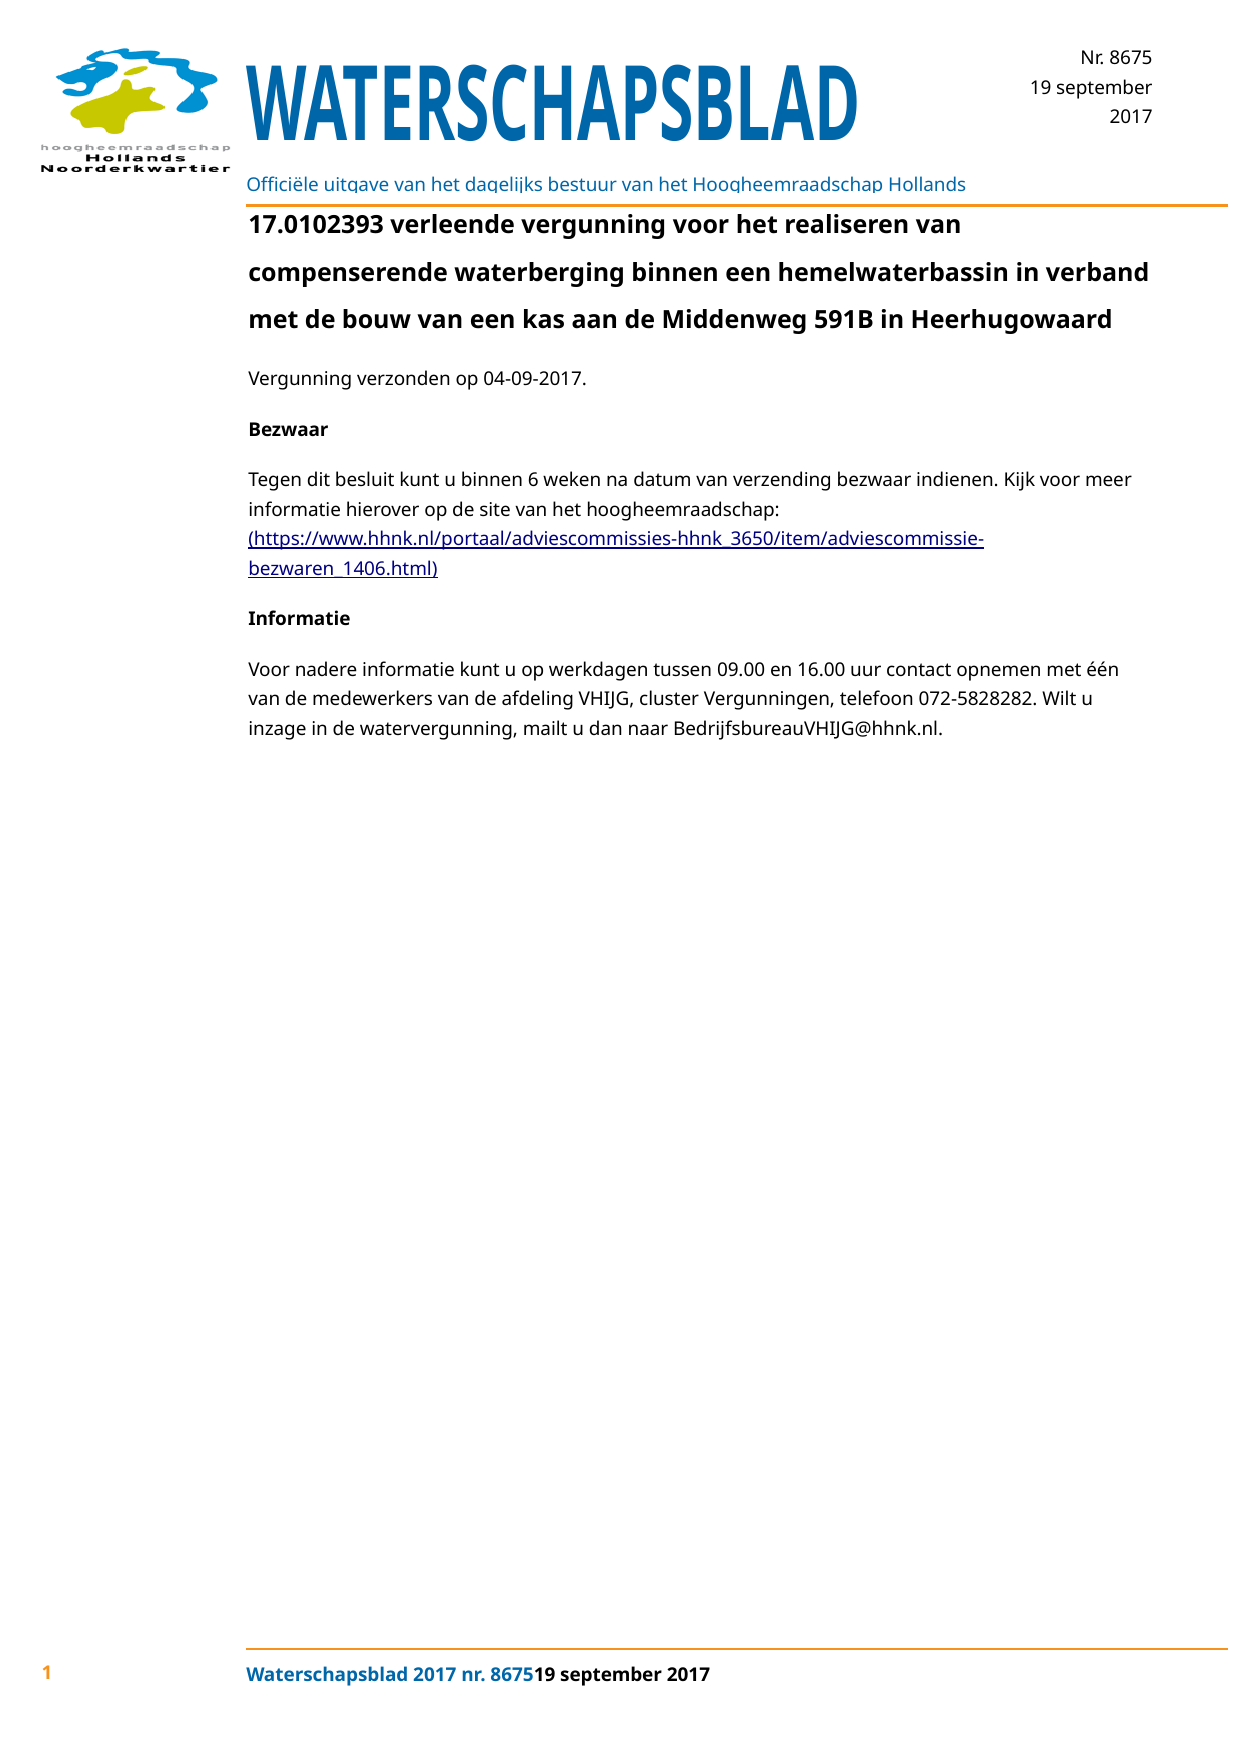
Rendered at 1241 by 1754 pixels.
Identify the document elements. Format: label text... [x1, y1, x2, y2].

text 17.0102393 verleende vergunning voor het realiseren van compenserende waterberging binnen een hemelwaterbassin in verband met de bouw van een kas aan de Middenweg 591B in Heerhugowaard [248, 207, 1152, 336]
text Bezwaar [248, 416, 1152, 442]
picture [41, 47, 231, 172]
text Tegen dit besluit kunt u binnen 6 weken na datum van verzending bezwaar indienen. Kijk voor meer informatie hierover op de site van het hoogheemraadschap: (https://www.hhnk.nl/portaal/adviescommissies-hhnk_3650/item/adviescommissie-bezwaren_1406.html) [248, 466, 1152, 581]
text Informatie [248, 606, 1152, 631]
text Vergunning verzonden op 04-09-2017. [248, 366, 1152, 391]
text Voor nadere informatie kunt u op werkdagen tussen 09.00 en 16.00 uur contact opnemen met één van de medewerkers van de afdeling VHIJG, cluster Vergunningen, telefoon 072-5828282. Wilt u inzage in de watervergunning, mailt u dan naar BedrijfsbureauVHIJG@hhnk.nl. [248, 656, 1152, 741]
